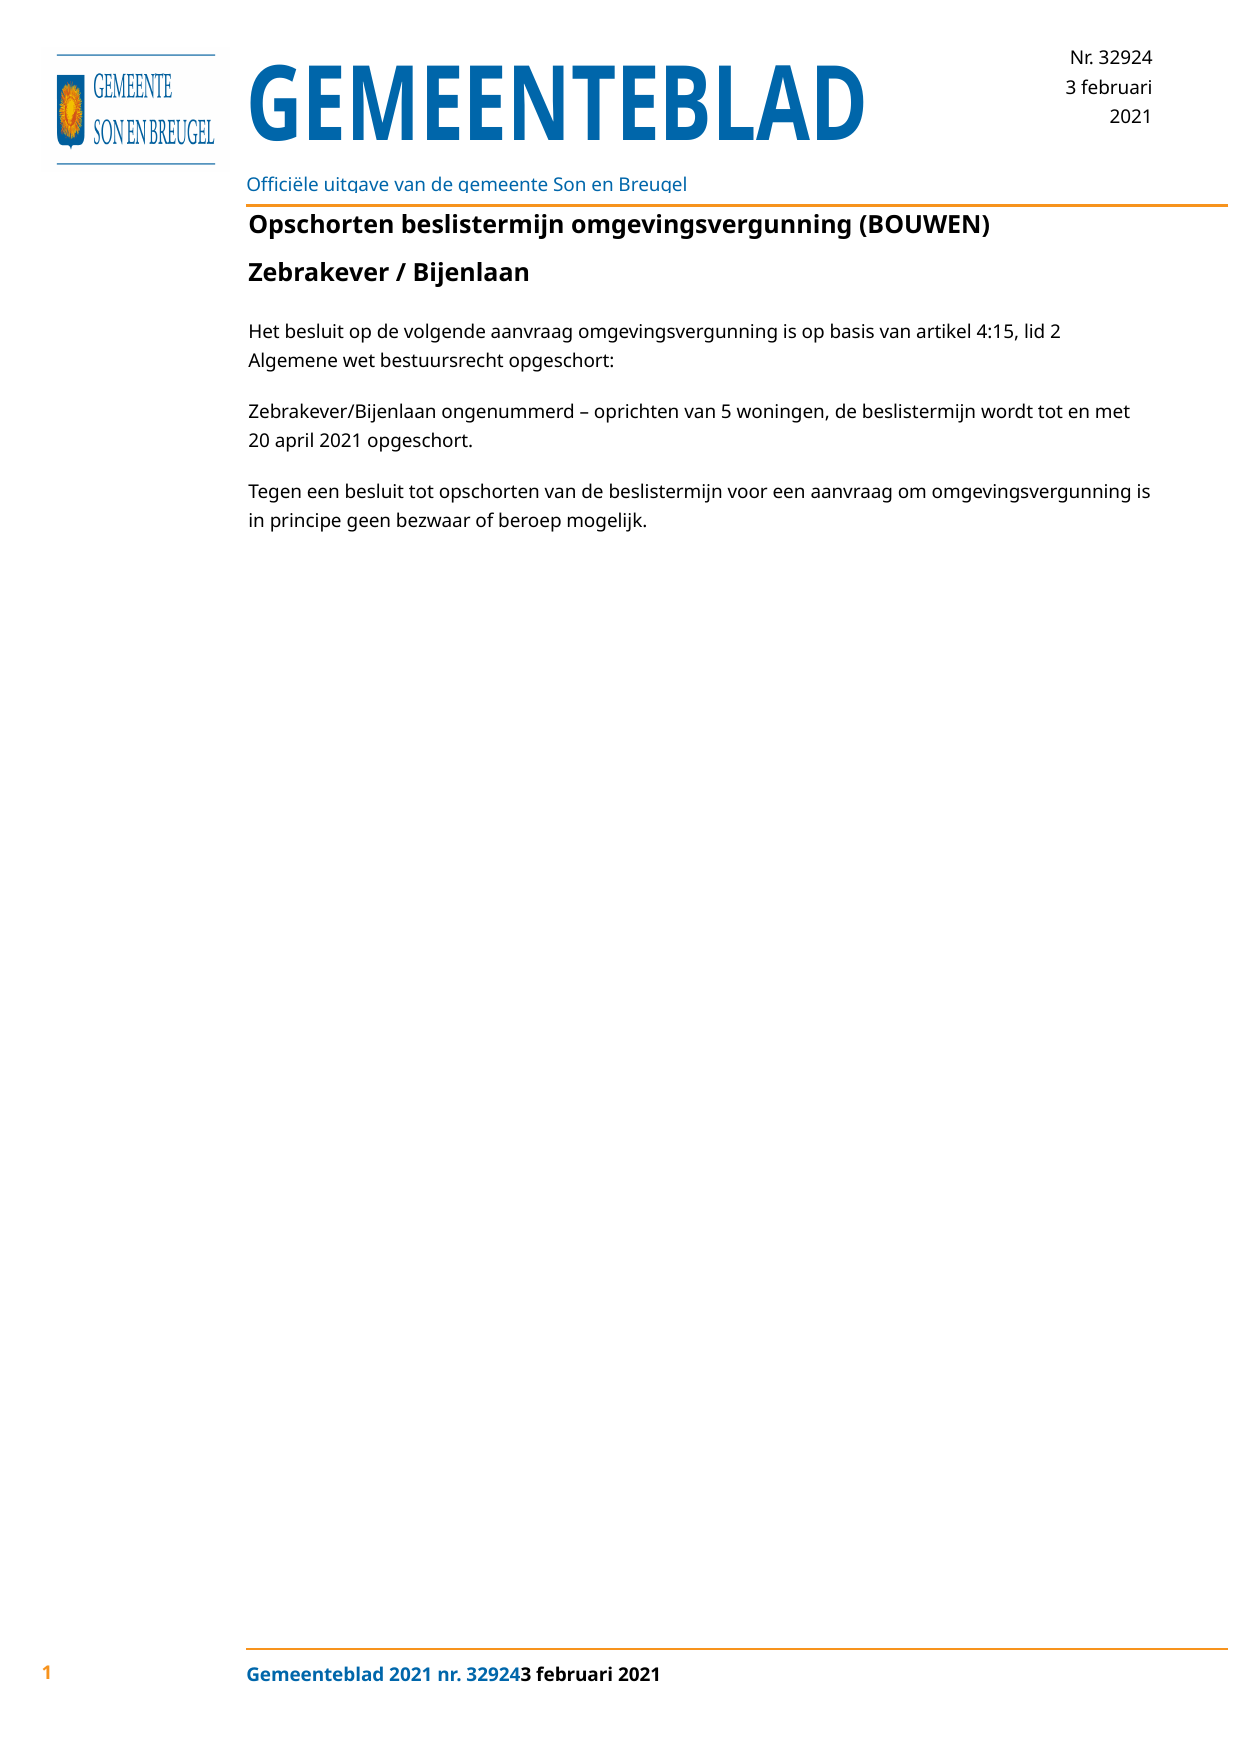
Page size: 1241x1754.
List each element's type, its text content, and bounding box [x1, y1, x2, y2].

text Het besluit op de volgende aanvraag omgevingsvergunning is op basis van artikel 4:15, lid 2 Algemene wet bestuursrecht opgeschort: [248, 318, 1152, 373]
picture [41, 47, 231, 172]
text Zebrakever/Bijenlaan ongenummerd – oprichten van 5 woningen, de beslistermijn wordt tot en met 20 april 2021 opgeschort. [248, 398, 1152, 453]
text Tegen een besluit tot opschorten van de beslistermijn voor een aanvraag om omgevingsvergunning is in principe geen bezwaar of beroep mogelijk. [248, 478, 1152, 533]
text Opschorten beslistermijn omgevingsvergunning (BOUWEN) Zebrakever / Bijenlaan [248, 207, 1152, 288]
